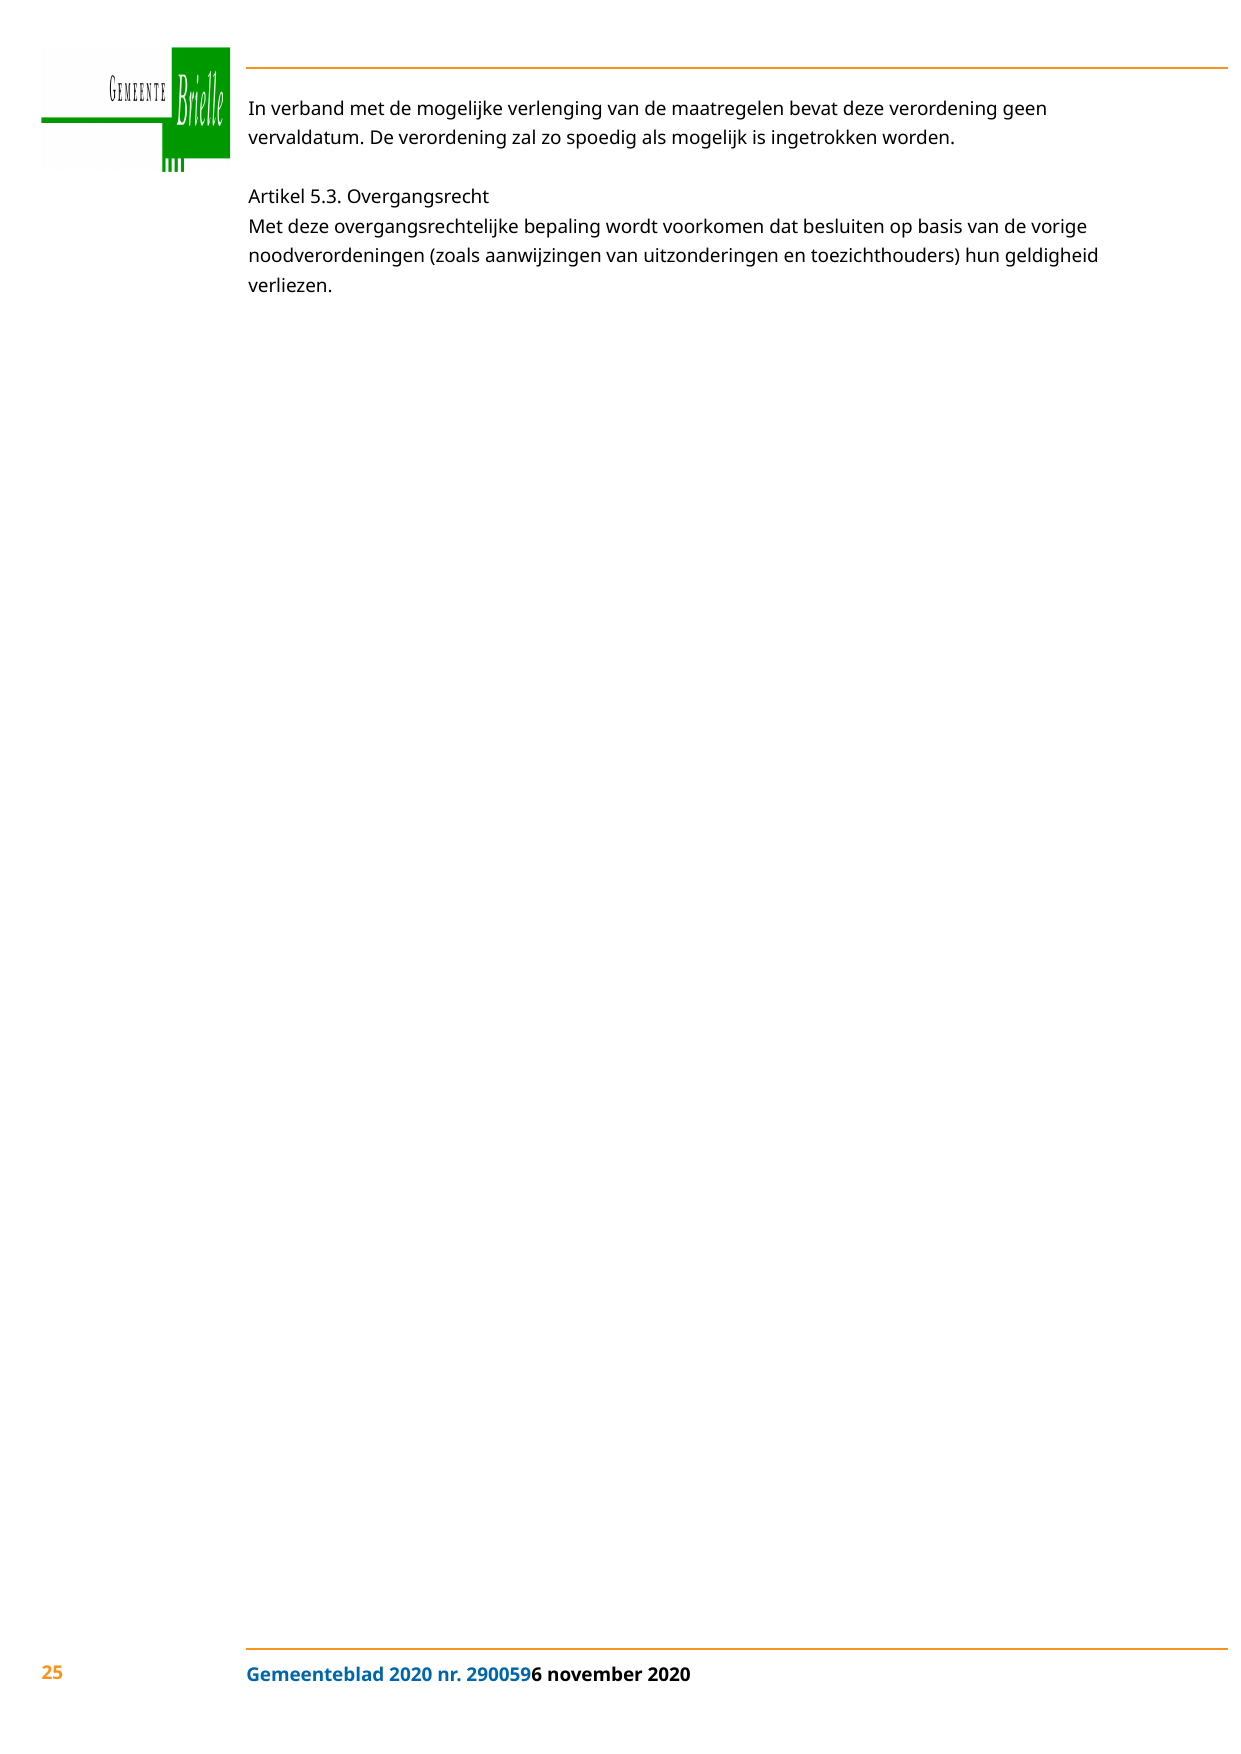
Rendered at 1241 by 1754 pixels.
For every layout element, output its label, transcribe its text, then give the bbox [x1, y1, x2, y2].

text In verband met de mogelijke verlenging van de maatregelen bevat deze verordening geen vervaldatum. De verordening zal zo spoedig als mogelijk is ingetrokken worden. [248, 95, 1152, 150]
text Met deze overgangsrechtelijke bepaling wordt voorkomen dat besluiten op basis van de vorige noodverordeningen (zoals aanwijzingen van uitzonderingen en toezichthouders) hun geldigheid verliezen. [248, 213, 1152, 298]
picture [41, 47, 231, 172]
text Artikel 5.3. Overgangsrecht [248, 183, 1152, 209]
